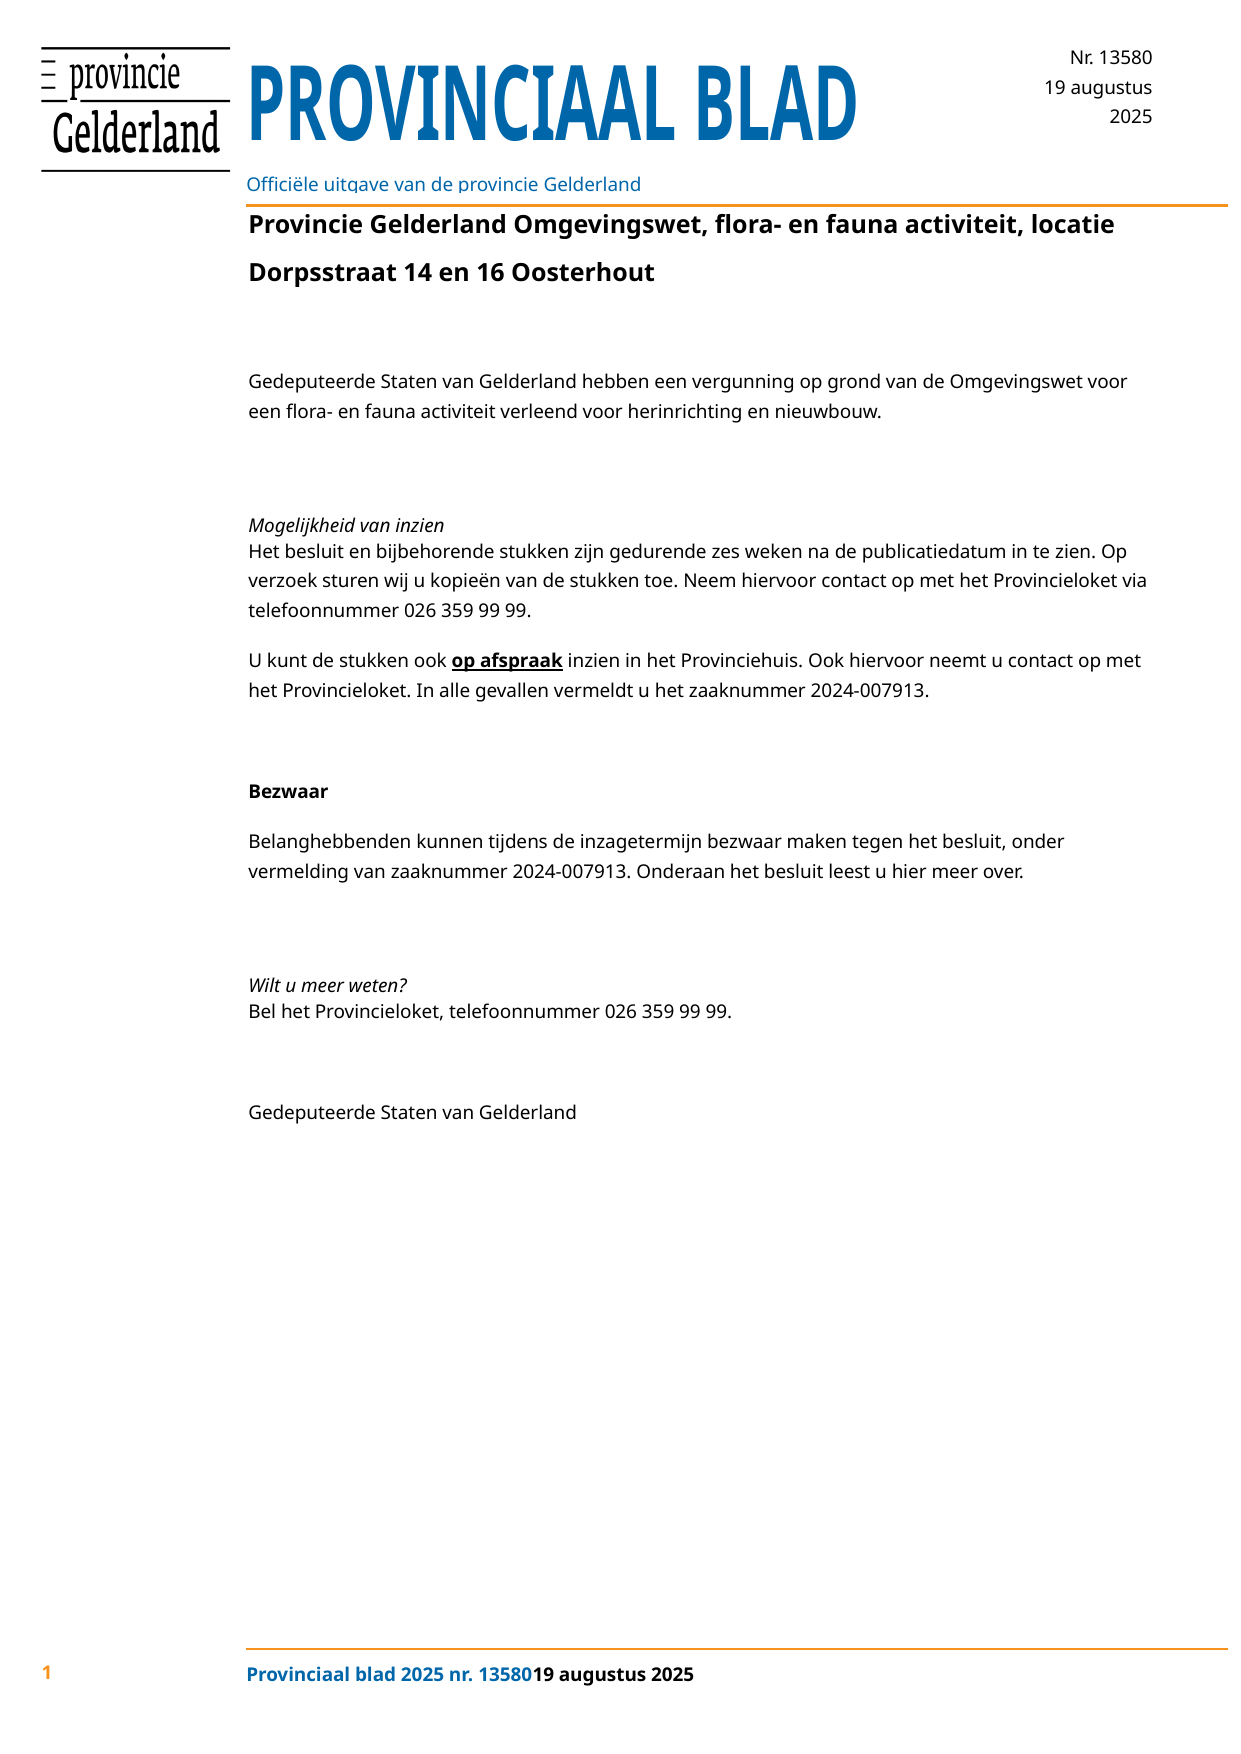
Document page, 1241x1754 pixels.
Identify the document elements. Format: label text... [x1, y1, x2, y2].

text Gedeputeerde Staten van Gelderland [248, 1099, 1152, 1125]
text Mogelijkheid van inzien [248, 512, 1152, 538]
text Belanghebbenden kunnen tijdens de inzagetermijn bezwaar maken tegen het besluit, onder vermelding van zaaknummer 2024-007913. Onderaan het besluit leest u hier meer over. [248, 828, 1152, 884]
text Bezwaar [248, 778, 1152, 804]
picture [41, 47, 231, 172]
text Gedeputeerde Staten van Gelderland hebben een vergunning op grond van de Omgevingswet voor een flora- en fauna activiteit verleend voor herinrichting en nieuwbouw. [248, 368, 1152, 424]
text U kunt de stukken ook op afspraak inzien in het Provinciehuis. Ook hiervoor neemt u contact op met het Provincieloket. In alle gevallen vermeldt u het zaaknummer 2024-007913. [248, 648, 1152, 703]
text Het besluit en bijbehorende stukken zijn gedurende zes weken na de publicatiedatum in te zien. Op verzoek sturen wij u kopieën van de stukken toe. Neem hiervoor contact op met het Provincieloket via telefoonnummer 026 359 99 99. [248, 538, 1152, 623]
text Wilt u meer weten? [248, 972, 1152, 998]
text Provincie Gelderland Omgevingswet, flora- en fauna activiteit, locatie Dorpsstraat 14 en 16 Oosterhout [248, 207, 1152, 288]
text Bel het Provincieloket, telefoonnummer 026 359 99 99. [248, 998, 1152, 1024]
